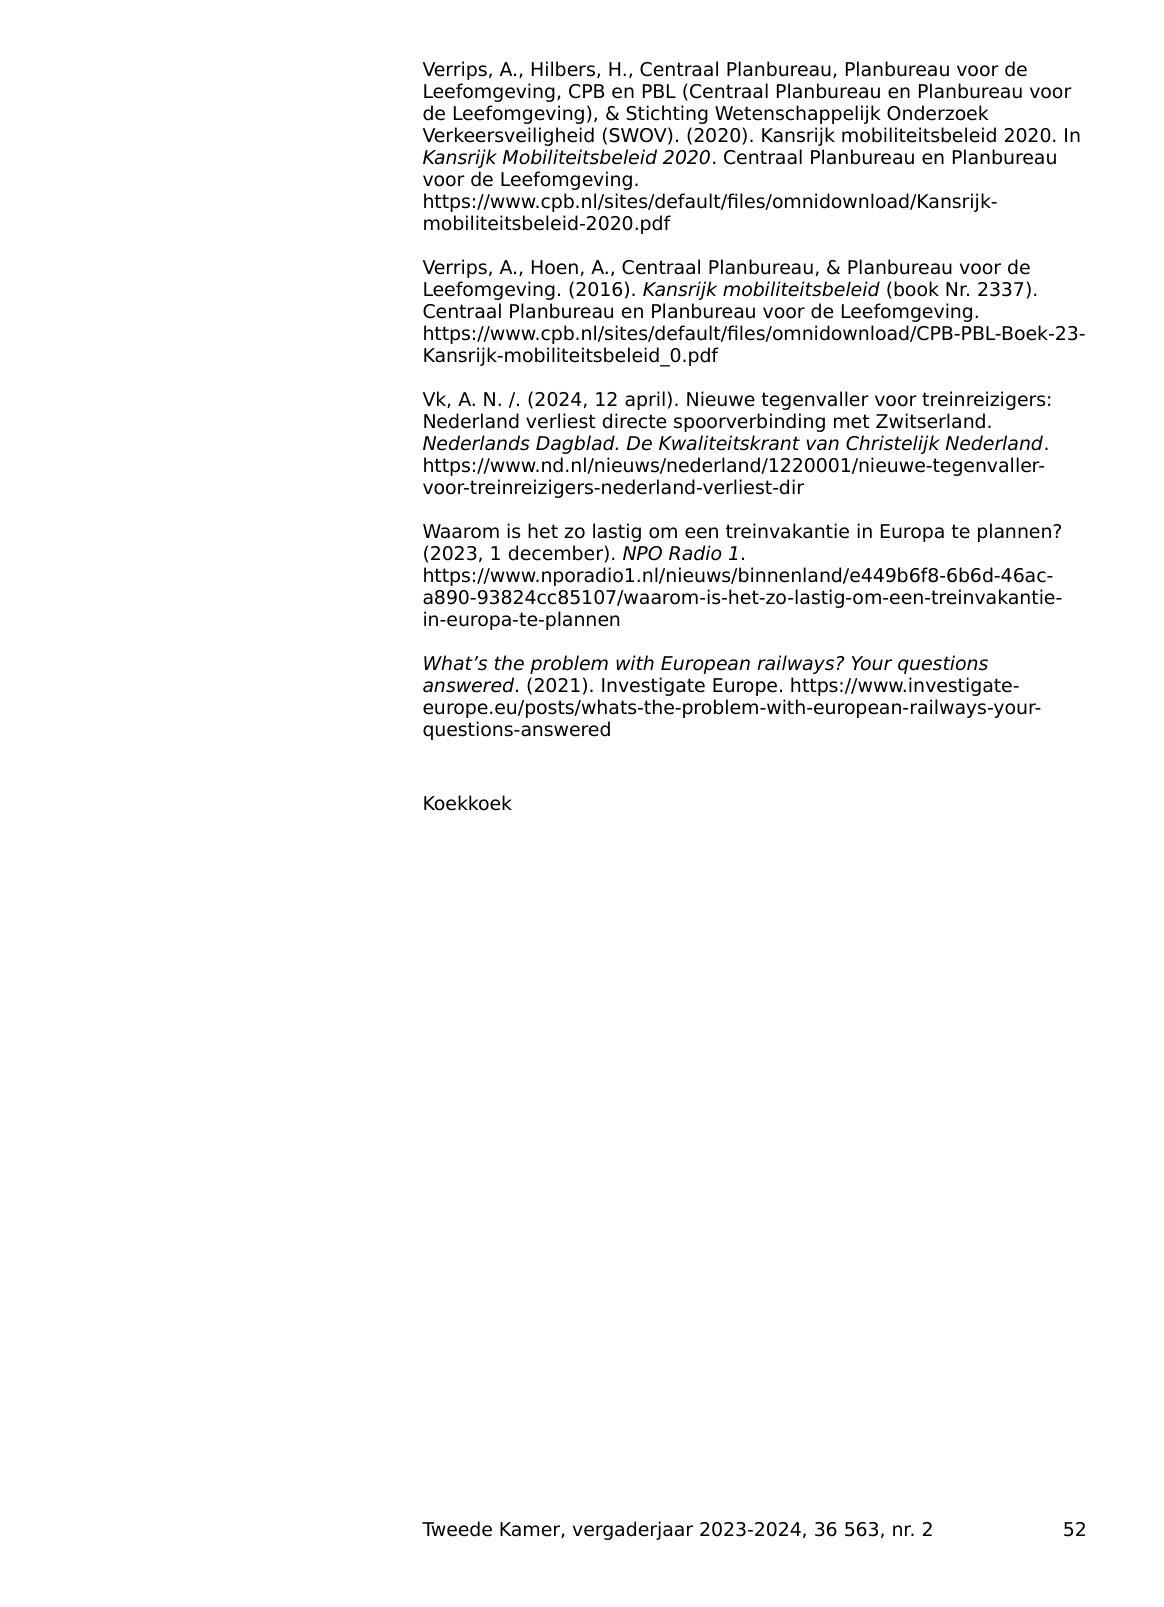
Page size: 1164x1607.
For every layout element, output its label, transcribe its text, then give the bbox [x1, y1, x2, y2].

text Verrips, A., Hoen, A., Centraal Planbureau, & Planbureau voor de Leefomgeving. (2016). Kansrijk mobiliteitsbeleid (book Nr. 2337). Centraal Planbureau en Planbureau voor de Leefomgeving. https://www.cpb.nl/sites/default/files/omnidownload/CPB-PBL-Boek-23-Kansrijk-mobiliteitsbeleid_0.pdf [422, 257, 1087, 367]
text Verrips, A., Hilbers, H., Centraal Planbureau, Planbureau voor de Leefomgeving, CPB en PBL (Centraal Planbureau en Planbureau voor de Leefomgeving), & Stichting Wetenschappelijk Onderzoek Verkeersveiligheid (SWOV). (2020). Kansrijk mobiliteitsbeleid 2020. In Kansrijk Mobiliteitsbeleid 2020. Centraal Planbureau en Planbureau voor de Leefomgeving. https://www.cpb.nl/sites/default/files/omnidownload/Kansrijk-mobiliteitsbeleid-2020.pdf [422, 59, 1087, 235]
text Waarom is het zo lastig om een treinvakantie in Europa te plannen? (2023, 1 december). NPO Radio 1. https://www.nporadio1.nl/nieuws/binnenland/e449b6f8-6b6d-46ac-a890-93824cc85107/waarom-is-het-zo-lastig-om-een-treinvakantie-in-europa-te-plannen [422, 521, 1087, 631]
text Koekkoek [422, 771, 1087, 815]
text Vk, A. N. /. (2024, 12 april). Nieuwe tegenvaller voor treinreizigers: Nederland verliest directe spoorverbinding met Zwitserland. Nederlands Dagblad. De Kwaliteitskrant van Christelijk Nederland. https://www.nd.nl/nieuws/nederland/1220001/nieuwe-tegenvaller-voor-treinreizigers-nederland-verliest-dir [422, 389, 1087, 499]
text What’s the problem with European railways? Your questions answered. (2021). Investigate Europe. https://www.investigate-europe.eu/posts/whats-the-problem-with-european-railways-your-questions-answered [422, 653, 1087, 741]
